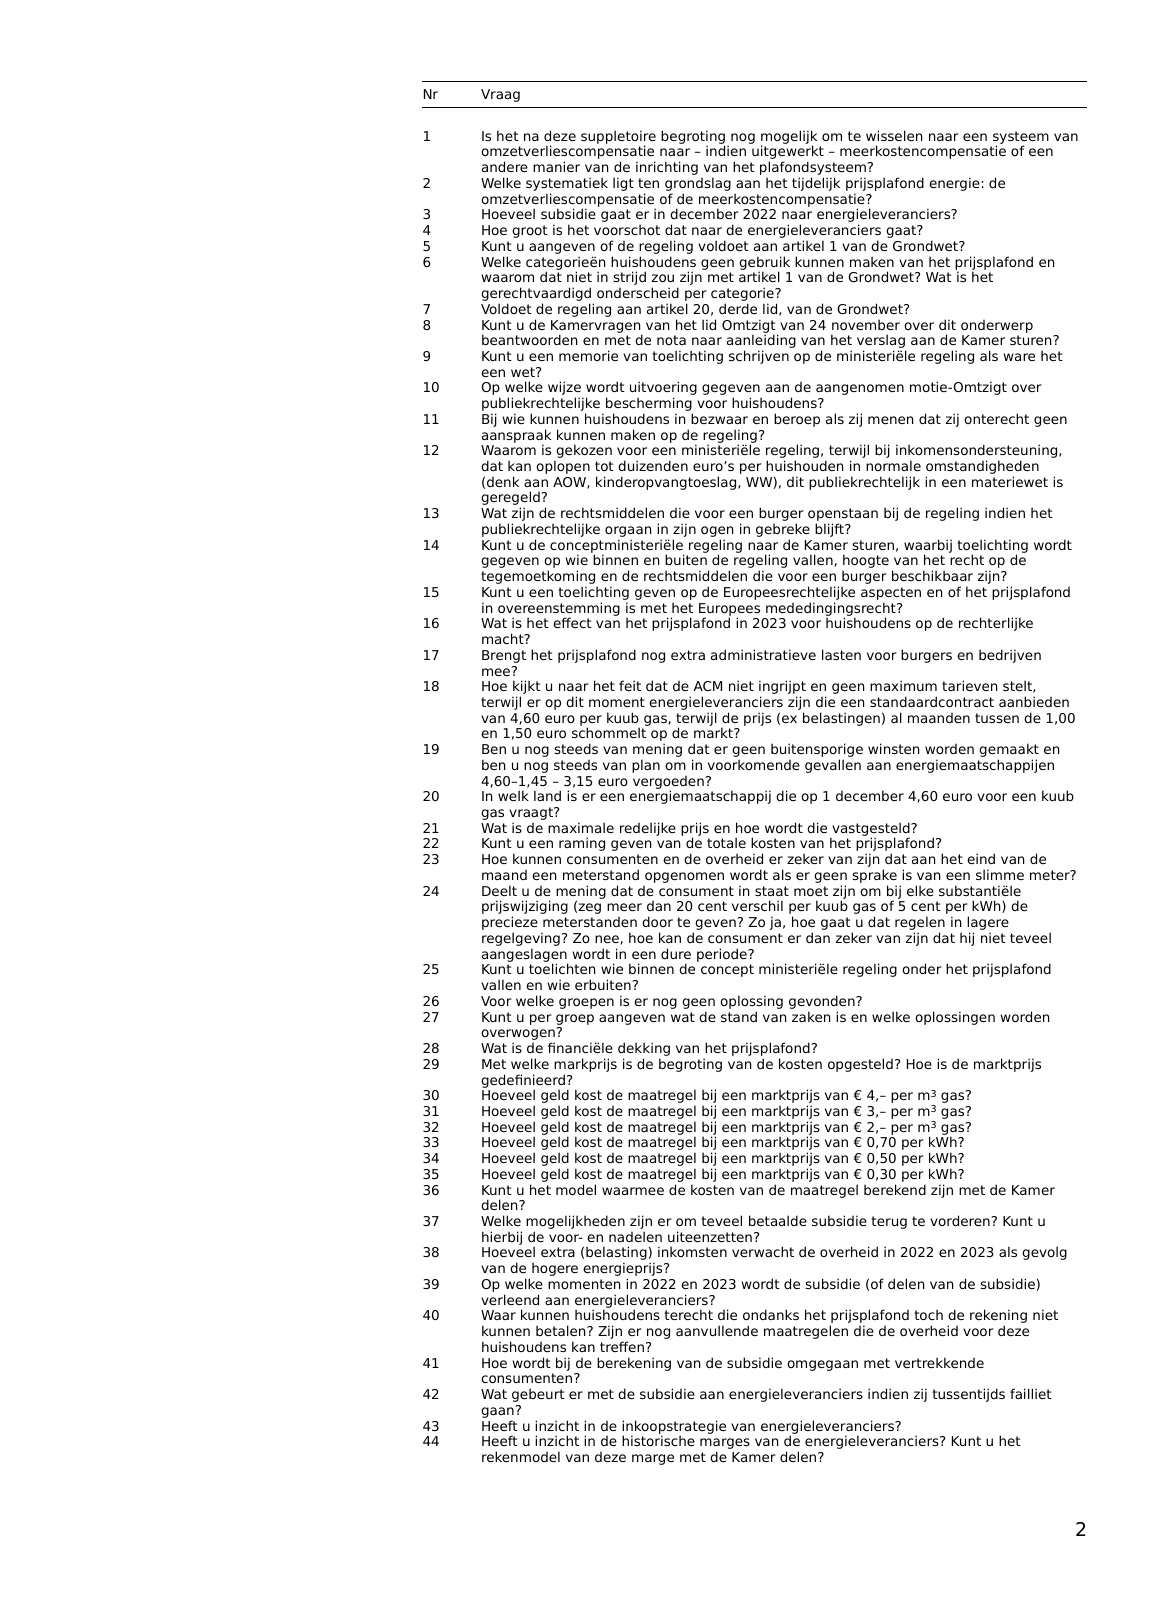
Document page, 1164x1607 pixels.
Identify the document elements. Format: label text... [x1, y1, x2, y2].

table_cell Hoe groot is het voorschot dat naar de energieleveranciers gaat? [475, 223, 1087, 239]
table_cell Hoeveel geld kost de maatregel bij een marktprijs van € 0,50 per kWh? [475, 1151, 1087, 1167]
table_cell 28 [422, 1041, 475, 1057]
table_cell 15 [422, 585, 475, 616]
table_cell Hoeveel geld kost de maatregel bij een marktprijs van € 0,30 per kWh? [475, 1167, 1087, 1182]
table_cell Welke mogelijkheden zijn er om teveel betaalde subsidie terug te vorderen? Kunt u hierbij de voor- en nadelen uiteenzetten? [475, 1214, 1087, 1245]
table_cell 8 [422, 317, 475, 349]
table_cell 16 [422, 616, 475, 648]
table_cell Is het na deze suppletoire begroting nog mogelijk om te wisselen naar een systeem van omzetverliescompensatie naar – indien uitgewerkt – meerkostencompensatie of een andere manier van de inrichting van het plafondsysteem? [475, 129, 1087, 176]
table_cell 19 [422, 742, 475, 789]
table_cell [422, 108, 475, 128]
table_cell 21 [422, 821, 475, 836]
table_cell 30 [422, 1088, 475, 1104]
table_cell Kunt u toelichten wie binnen de concept ministeriële regeling onder het prijsplafond vallen en wie erbuiten? [475, 962, 1087, 994]
table_cell 5 [422, 239, 475, 254]
table_cell [475, 108, 1087, 128]
table_cell 24 [422, 884, 475, 962]
table_cell 35 [422, 1167, 475, 1182]
table_cell Kunt u de Kamervragen van het lid Omtzigt van 24 november over dit onderwerp beantwoorden en met de nota naar aanleiding van het verslag aan de Kamer sturen? [475, 317, 1087, 349]
table_cell 17 [422, 648, 475, 679]
table_cell 18 [422, 679, 475, 742]
table_cell Wat is de financiële dekking van het prijsplafond? [475, 1041, 1087, 1057]
table_cell 26 [422, 994, 475, 1009]
table_cell Heeft u inzicht in de historische marges van de energieleveranciers? Kunt u het rekenmodel van deze marge met de Kamer delen? [475, 1434, 1087, 1466]
table_cell 32 [422, 1120, 475, 1135]
table_cell 4 [422, 223, 475, 239]
table_cell 29 [422, 1057, 475, 1088]
table_header Vraag [475, 82, 1087, 107]
table_cell Met welke markprijs is de begroting van de kosten opgesteld? Hoe is de marktprijs gedefinieerd? [475, 1057, 1087, 1088]
table_cell Voldoet de regeling aan artikel 20, derde lid, van de Grondwet? [475, 302, 1087, 317]
table_cell 12 [422, 443, 475, 506]
table_cell 22 [422, 836, 475, 852]
table_cell 43 [422, 1418, 475, 1434]
table_cell 23 [422, 852, 475, 883]
table_cell Deelt u de mening dat de consument in staat moet zijn om bij elke substantiële prijswijziging (zeg meer dan 20 cent verschil per kuub gas of 5 cent per kWh) de precieze meterstanden door te geven? Zo ja, hoe gaat u dat regelen in lagere regelgeving? Zo nee, hoe kan de consument er dan zeker van zijn dat hij niet teveel aangeslagen wordt in een dure periode? [475, 884, 1087, 962]
table_cell Ben u nog steeds van mening dat er geen buitensporige winsten worden gemaakt en ben u nog steeds van plan om in voorkomende gevallen aan energiemaatschappijen 4,60–1,45 – 3,15 euro vergoeden? [475, 742, 1087, 789]
table_cell 44 [422, 1434, 475, 1466]
table_cell 9 [422, 349, 475, 380]
table_cell Kunt u het model waarmee de kosten van de maatregel berekend zijn met de Kamer delen? [475, 1183, 1087, 1214]
table_cell 34 [422, 1151, 475, 1167]
table_cell Hoe kunnen consumenten en de overheid er zeker van zijn dat aan het eind van de maand een meterstand opgenomen wordt als er geen sprake is van een slimme meter? [475, 852, 1087, 883]
table_cell 11 [422, 412, 475, 443]
table_cell Wat is de maximale redelijke prijs en hoe wordt die vastgesteld? [475, 821, 1087, 836]
table_cell Hoeveel extra (belasting) inkomsten verwacht de overheid in 2022 en 2023 als gevolg van de hogere energieprijs? [475, 1245, 1087, 1277]
table_cell Welke categorieën huishoudens geen gebruik kunnen maken van het prijsplafond en waarom dat niet in strijd zou zijn met artikel 1 van de Grondwet? Wat is het gerechtvaardigd onderscheid per categorie? [475, 254, 1087, 302]
table_cell 39 [422, 1277, 475, 1308]
table_cell Kunt u aangeven of de regeling voldoet aan artikel 1 van de Grondwet? [475, 239, 1087, 254]
table_cell Op welke momenten in 2022 en 2023 wordt de subsidie (of delen van de subsidie) verleend aan energieleveranciers? [475, 1277, 1087, 1308]
table_cell 40 [422, 1308, 475, 1355]
table_cell 2 [422, 176, 475, 207]
table_cell 13 [422, 506, 475, 537]
table_cell 25 [422, 962, 475, 994]
table_cell Waar kunnen huishoudens terecht die ondanks het prijsplafond toch de rekening niet kunnen betalen? Zijn er nog aanvullende maatregelen die de overheid voor deze huishoudens kan treffen? [475, 1308, 1087, 1355]
table_cell Hoeveel geld kost de maatregel bij een marktprijs van € 3,– per m3 gas? [475, 1104, 1087, 1119]
table_cell Kunt u een memorie van toelichting schrijven op de ministeriële regeling als ware het een wet? [475, 349, 1087, 380]
table_cell In welk land is er een energiemaatschappij die op 1 december 4,60 euro voor een kuub gas vraagt? [475, 789, 1087, 821]
table_cell 1 [422, 129, 475, 176]
table_cell 37 [422, 1214, 475, 1245]
table_cell Heeft u inzicht in de inkoopstrategie van energieleveranciers? [475, 1418, 1087, 1434]
table_cell 41 [422, 1355, 475, 1387]
table_cell 38 [422, 1245, 475, 1277]
table_cell Kunt u een toelichting geven op de Europeesrechtelijke aspecten en of het prijsplafond in overeenstemming is met het Europees mededingingsrecht? [475, 585, 1087, 616]
table_cell 20 [422, 789, 475, 821]
table_cell 6 [422, 254, 475, 302]
table_cell Wat zijn de rechtsmiddelen die voor een burger openstaan bij de regeling indien het publiekrechtelijke orgaan in zijn ogen in gebreke blijft? [475, 506, 1087, 537]
table_cell Hoeveel geld kost de maatregel bij een marktprijs van € 4,– per m3 gas? [475, 1088, 1087, 1104]
table_cell Kunt u de conceptministeriële regeling naar de Kamer sturen, waarbij toelichting wordt gegeven op wie binnen en buiten de regeling vallen, hoogte van het recht op de tegemoetkoming en de rechtsmiddelen die voor een burger beschikbaar zijn? [475, 538, 1087, 585]
table_cell 27 [422, 1009, 475, 1041]
table_cell 14 [422, 538, 475, 585]
table_cell Brengt het prijsplafond nog extra administratieve lasten voor burgers en bedrijven mee? [475, 648, 1087, 679]
table_cell Hoeveel geld kost de maatregel bij een marktprijs van € 0,70 per kWh? [475, 1135, 1087, 1151]
table_cell Kunt u een raming geven van de totale kosten van het prijsplafond? [475, 836, 1087, 852]
table_cell 10 [422, 380, 475, 412]
table_cell Kunt u per groep aangeven wat de stand van zaken is en welke oplossingen worden overwogen? [475, 1009, 1087, 1041]
table_cell 33 [422, 1135, 475, 1151]
table_cell 7 [422, 302, 475, 317]
table_cell 36 [422, 1183, 475, 1214]
table_header Nr [422, 82, 475, 107]
table_cell Hoe wordt bij de berekening van de subsidie omgegaan met vertrekkende consumenten? [475, 1355, 1087, 1387]
table_cell Hoeveel subsidie gaat er in december 2022 naar energieleveranciers? [475, 207, 1087, 223]
table_cell Hoe kijkt u naar het feit dat de ACM niet ingrijpt en geen maximum tarieven stelt, terwijl er op dit moment energieleveranciers zijn die een standaardcontract aanbieden van 4,60 euro per kuub gas, terwijl de prijs (ex belastingen) al maanden tussen de 1,00 en 1,50 euro schommelt op de markt? [475, 679, 1087, 742]
table_cell Bij wie kunnen huishoudens in bezwaar en beroep als zij menen dat zij onterecht geen aanspraak kunnen maken op de regeling? [475, 412, 1087, 443]
table_cell 42 [422, 1387, 475, 1418]
table_cell Waarom is gekozen voor een ministeriële regeling, terwijl bij inkomensondersteuning, dat kan oplopen tot duizenden euro’s per huishouden in normale omstandigheden (denk aan AOW, kinderopvangtoeslag, WW), dit publiekrechtelijk in een materiewet is geregeld? [475, 443, 1087, 506]
table_cell Welke systematiek ligt ten grondslag aan het tijdelijk prijsplafond energie: de omzetverliescompensatie of de meerkostencompensatie? [475, 176, 1087, 207]
table_cell Wat gebeurt er met de subsidie aan energieleveranciers indien zij tussentijds failliet gaan? [475, 1387, 1087, 1418]
table_cell 3 [422, 207, 475, 223]
table_cell Op welke wijze wordt uitvoering gegeven aan de aangenomen motie-Omtzigt over publiekrechtelijke bescherming voor huishoudens? [475, 380, 1087, 412]
table_cell Hoeveel geld kost de maatregel bij een marktprijs van € 2,– per m3 gas? [475, 1120, 1087, 1135]
table_cell 31 [422, 1104, 475, 1119]
table_cell Voor welke groepen is er nog geen oplossing gevonden? [475, 994, 1087, 1009]
table_cell Wat is het effect van het prijsplafond in 2023 voor huishoudens op de rechterlijke macht? [475, 616, 1087, 648]
